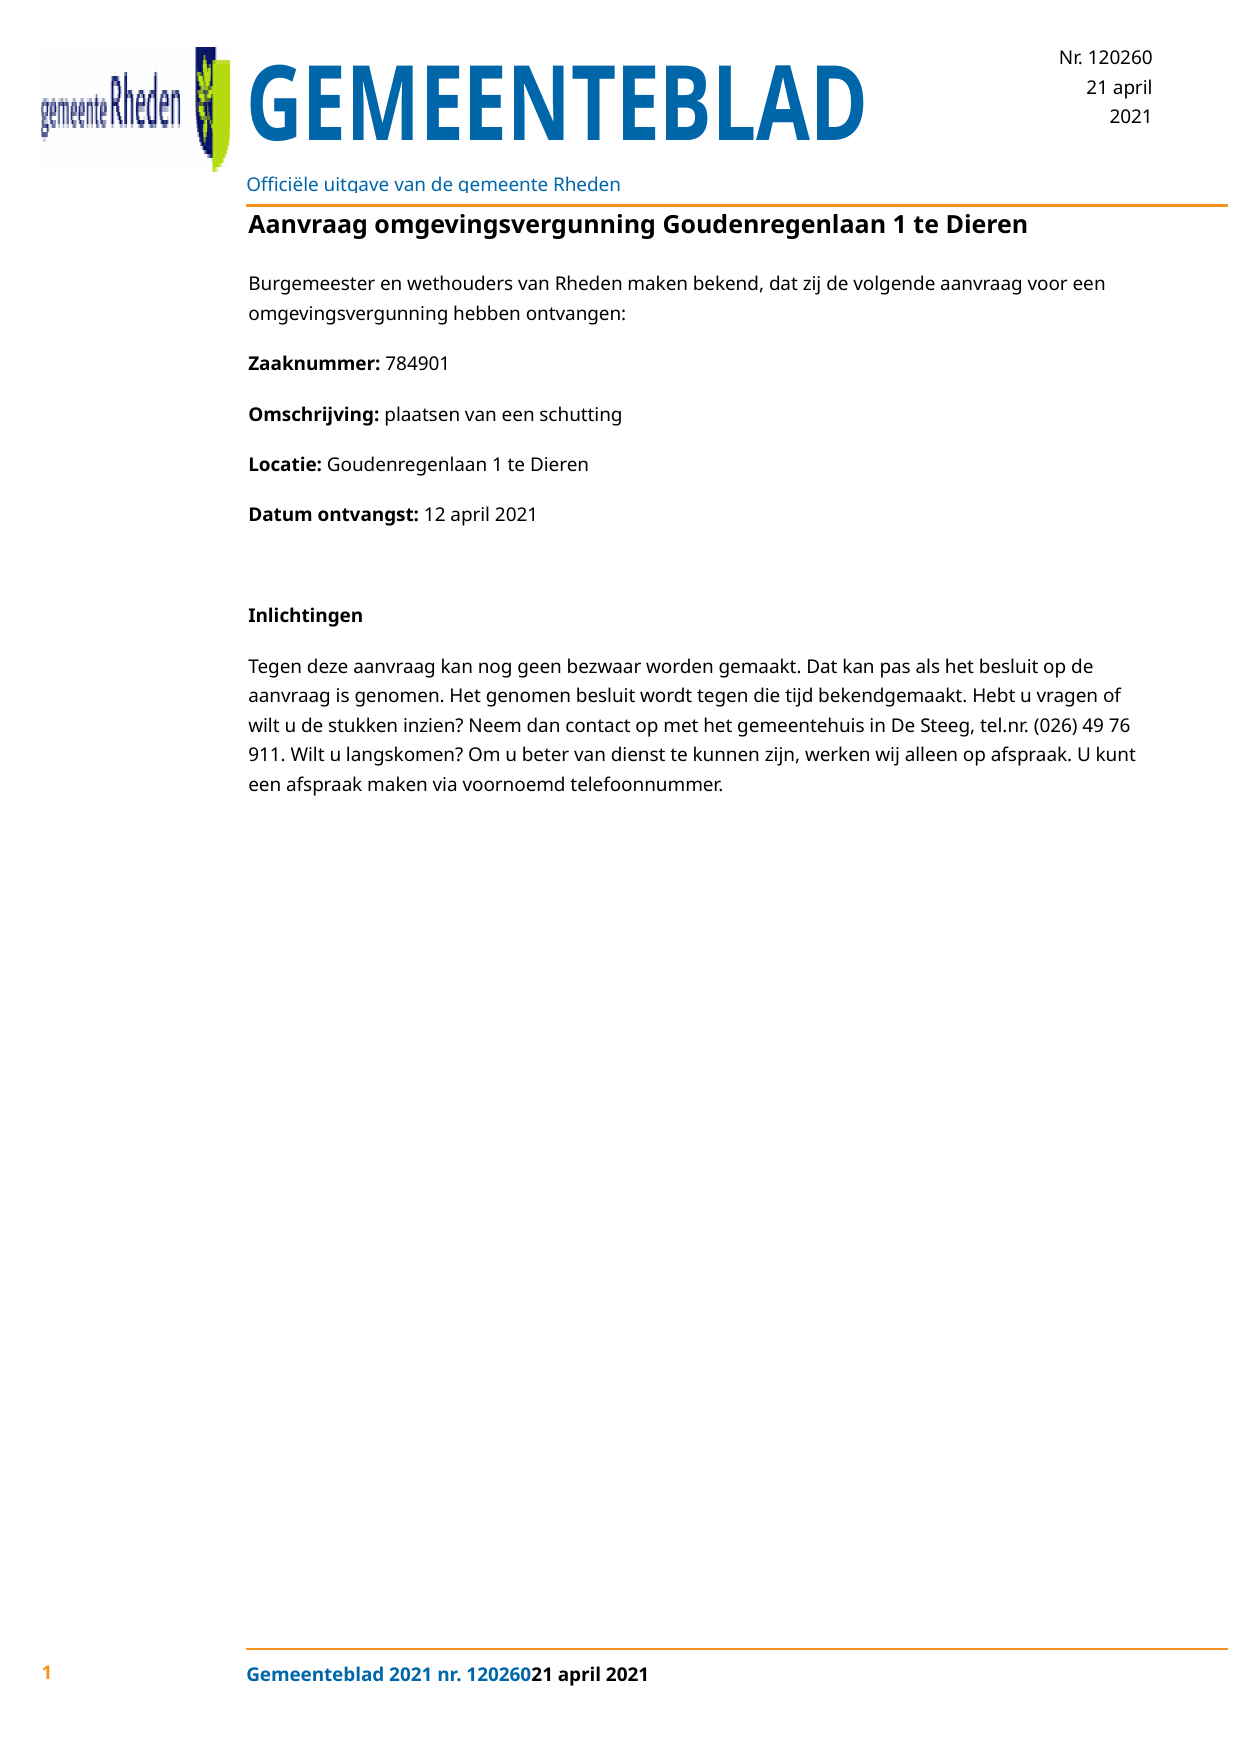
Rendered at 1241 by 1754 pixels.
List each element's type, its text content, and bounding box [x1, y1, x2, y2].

picture [41, 47, 231, 172]
text Zaaknummer: 784901 [248, 350, 1152, 376]
text Omschrijving: plaatsen van een schutting [248, 401, 1152, 426]
text Locatie: Goudenregenlaan 1 te Dieren [248, 451, 1152, 477]
text Datum ontvangst: 12 april 2021 [248, 502, 1152, 527]
text Aanvraag omgevingsvergunning Goudenregenlaan 1 te Dieren [248, 207, 1152, 241]
text Burgemeester en wethouders van Rheden maken bekend, dat zij de volgende aanvraag voor een omgevingsvergunning hebben ontvangen: [248, 270, 1152, 326]
text Inlichtingen [248, 602, 1152, 628]
text Tegen deze aanvraag kan nog geen bezwaar worden gemaakt. Dat kan pas als het besluit op de aanvraag is genomen. Het genomen besluit wordt tegen die tijd bekendgemaakt. Hebt u vragen of wilt u de stukken inzien? Neem dan contact op met het gemeentehuis in De Steeg, tel.nr. (026) 49 76 911. Wilt u langskomen? Om u beter van dienst te kunnen zijn, werken wij alleen op afspraak. U kunt een afspraak maken via voornoemd telefoonnummer. [248, 653, 1152, 797]
